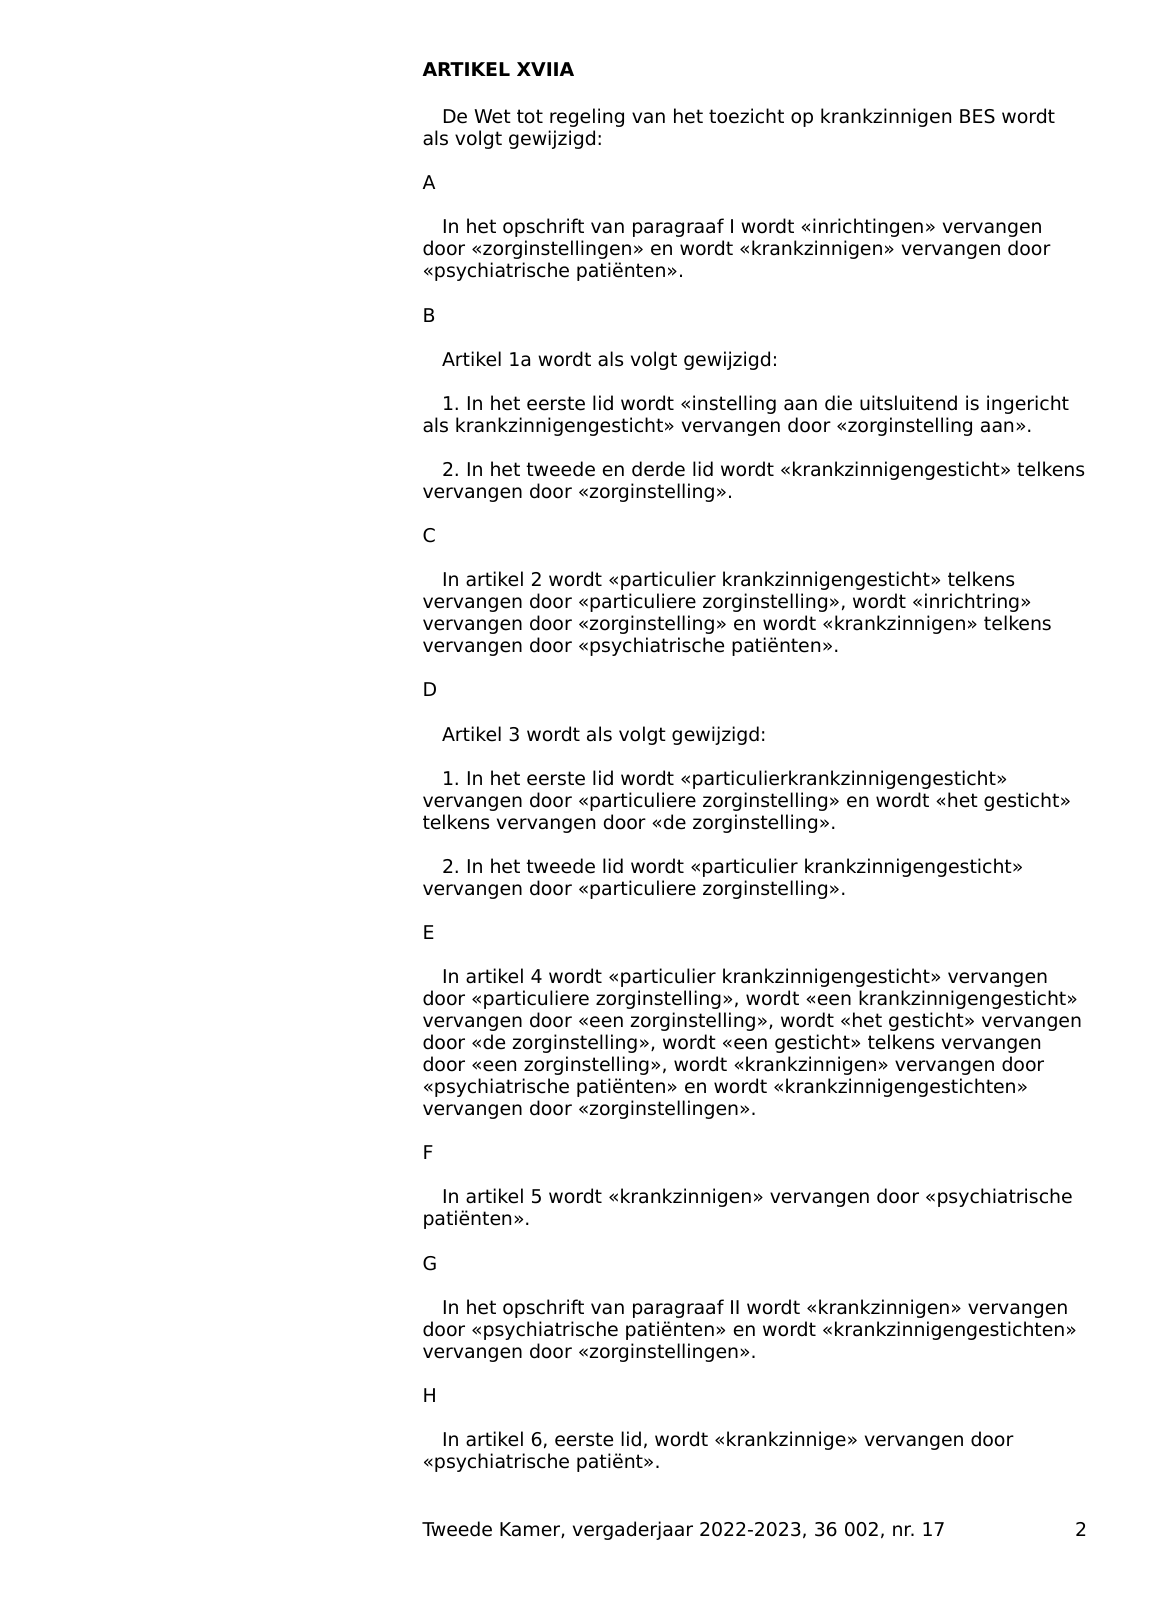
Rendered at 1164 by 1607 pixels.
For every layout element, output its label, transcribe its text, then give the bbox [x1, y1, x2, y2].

text In het opschrift van paragraaf I wordt «inrichtingen» vervangen door «zorginstellingen» en wordt «krankzinnigen» vervangen door «psychiatrische patiënten». [422, 216, 1087, 282]
text H [422, 1385, 1087, 1407]
text In artikel 5 wordt «krankzinnigen» vervangen door «psychiatrische patiënten». [422, 1186, 1087, 1230]
text G [422, 1252, 1087, 1274]
text In het opschrift van paragraaf II wordt «krankzinnigen» vervangen door «psychiatrische patiënten» en wordt «krankzinnigengestichten» vervangen door «zorginstellingen». [422, 1297, 1087, 1363]
text In artikel 4 wordt «particulier krankzinnigengesticht» vervangen door «particuliere zorginstelling», wordt «een krankzinnigengesticht» vervangen door «een zorginstelling», wordt «het gesticht» vervangen door «de zorginstelling», wordt «een gesticht» telkens vervangen door «een zorginstelling», wordt «krankzinnigen» vervangen door «psychiatrische patiënten» en wordt «krankzinnigengestichten» vervangen door «zorginstellingen». [422, 966, 1087, 1120]
text In artikel 6, eerste lid, wordt «krankzinnige» vervangen door «psychiatrische patiënt». [422, 1429, 1087, 1473]
text E [422, 922, 1087, 944]
subtitle ARTIKEL XVIIA [422, 59, 1087, 81]
text 1. In het eerste lid wordt «particulierkrankzinnigengesticht» vervangen door «particuliere zorginstelling» en wordt «het gesticht» telkens vervangen door «de zorginstelling». [422, 768, 1087, 834]
text B [422, 304, 1087, 326]
text C [422, 525, 1087, 547]
text 1. In het eerste lid wordt «instelling aan die uitsluitend is ingericht als krankzinnigengesticht» vervangen door «zorginstelling aan». [422, 393, 1087, 437]
text F [422, 1142, 1087, 1164]
text Artikel 1a wordt als volgt gewijzigd: [422, 349, 1087, 371]
text In artikel 2 wordt «particulier krankzinnigengesticht» telkens vervangen door «particuliere zorginstelling», wordt «inrichtring» vervangen door «zorginstelling» en wordt «krankzinnigen» telkens vervangen door «psychiatrische patiënten». [422, 569, 1087, 657]
text A [422, 172, 1087, 194]
text De Wet tot regeling van het toezicht op krankzinnigen BES wordt als volgt gewijzigd: [422, 106, 1087, 150]
text 2. In het tweede en derde lid wordt «krankzinnigengesticht» telkens vervangen door «zorginstelling». [422, 459, 1087, 503]
text 2. In het tweede lid wordt «particulier krankzinnigengesticht» vervangen door «particuliere zorginstelling». [422, 856, 1087, 900]
text D [422, 679, 1087, 701]
text Artikel 3 wordt als volgt gewijzigd: [422, 723, 1087, 746]
